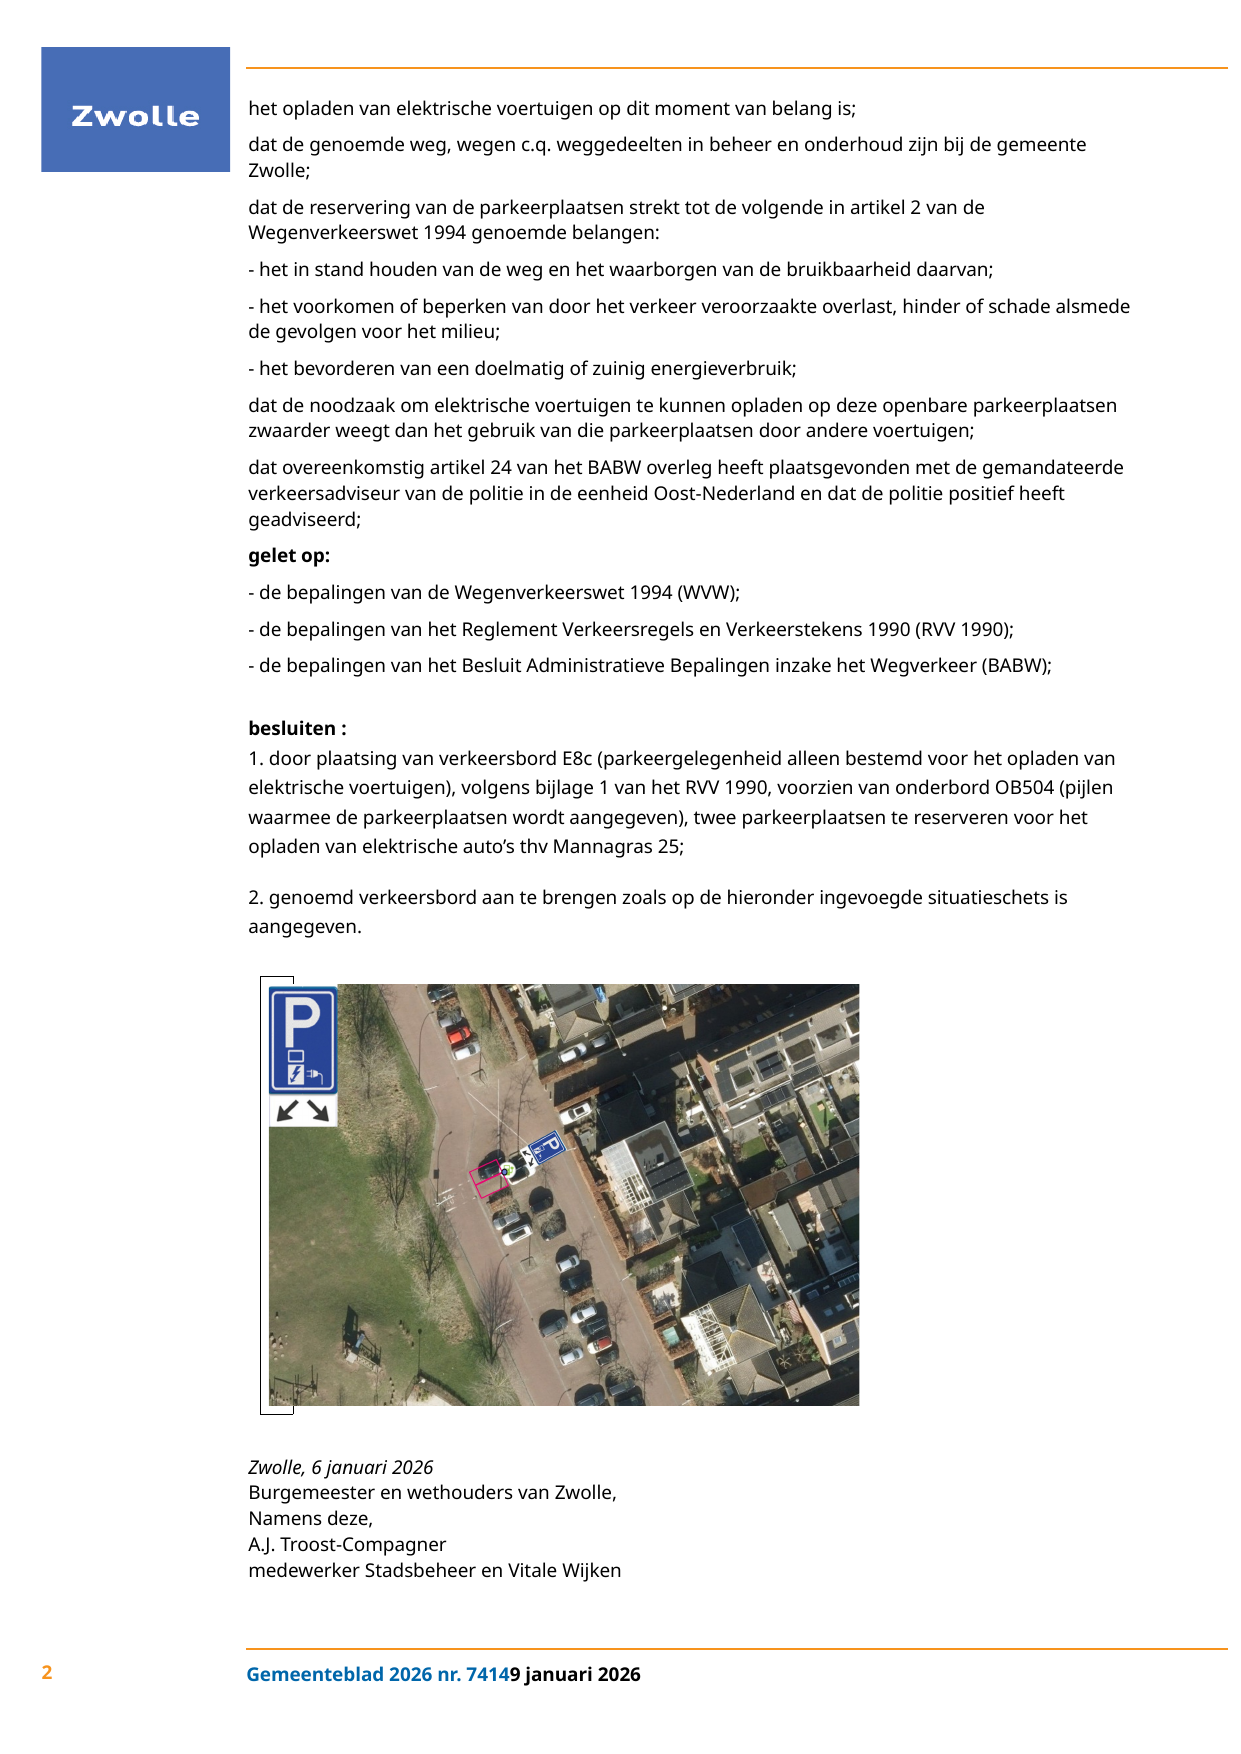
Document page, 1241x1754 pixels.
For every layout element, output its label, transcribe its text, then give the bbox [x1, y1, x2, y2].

text Namens deze, [248, 1505, 1152, 1531]
text - de bepalingen van het Reglement Verkeersregels en Verkeerstekens 1990 (RVV 1990); [248, 616, 1152, 642]
text gelet op: [248, 542, 1152, 568]
text - het in stand houden van de weg en het waarborgen van de bruikbaarheid daarvan; [248, 256, 1152, 282]
picture [268, 984, 860, 1406]
text - de bepalingen van de Wegenverkeerswet 1994 (WVW); [248, 579, 1152, 605]
text dat overeenkomstig artikel 24 van het BABW overleg heeft plaatsgevonden met de gemandateerde verkeersadviseur van de politie in de eenheid Oost-Nederland en dat de politie positief heeft geadviseerd; [248, 454, 1152, 532]
text - de bepalingen van het Besluit Administratieve Bepalingen inzake het Wegverkeer (BABW); [248, 652, 1152, 678]
text 2. genoemd verkeersbord aan te brengen zoals op de hieronder ingevoegde situatieschets is aangegeven. [248, 884, 1152, 939]
text besluiten : [248, 715, 1152, 741]
text het opladen van elektrische voertuigen op dit moment van belang is; [248, 95, 1152, 121]
text dat de reservering van de parkeerplaatsen strekt tot de volgende in artikel 2 van de Wegenverkeerswet 1994 genoemde belangen: [248, 194, 1152, 245]
picture [41, 47, 231, 172]
text dat de genoemde weg, wegen c.q. weggedeelten in beheer en onderhoud zijn bij de gemeente Zwolle; [248, 131, 1152, 183]
text A.J. Troost-Compagner [248, 1531, 1152, 1557]
text Zwolle, 6 januari 2026 [248, 1454, 1152, 1479]
text - het bevorderen van een doelmatig of zuinig energieverbruik; [248, 355, 1152, 381]
text medewerker Stadsbeheer en Vitale Wijken [248, 1557, 1152, 1582]
text - het voorkomen of beperken van door het verkeer veroorzaakte overlast, hinder of schade alsmede de gevolgen voor het milieu; [248, 293, 1152, 344]
text Burgemeester en wethouders van Zwolle, [248, 1479, 1152, 1505]
text 1. door plaatsing van verkeersbord E8c (parkeergelegenheid alleen bestemd voor het opladen van elektrische voertuigen), volgens bijlage 1 van het RVV 1990, voorzien van onderbord OB504 (pijlen waarmee de parkeerplaatsen wordt aangegeven), twee parkeerplaatsen te reserveren voor het opladen van elektrische auto’s thv Mannagras 25; [248, 745, 1152, 859]
text dat de noodzaak om elektrische voertuigen te kunnen opladen op deze openbare parkeerplaatsen zwaarder weegt dan het gebruik van die parkeerplaatsen door andere voertuigen; [248, 392, 1152, 443]
